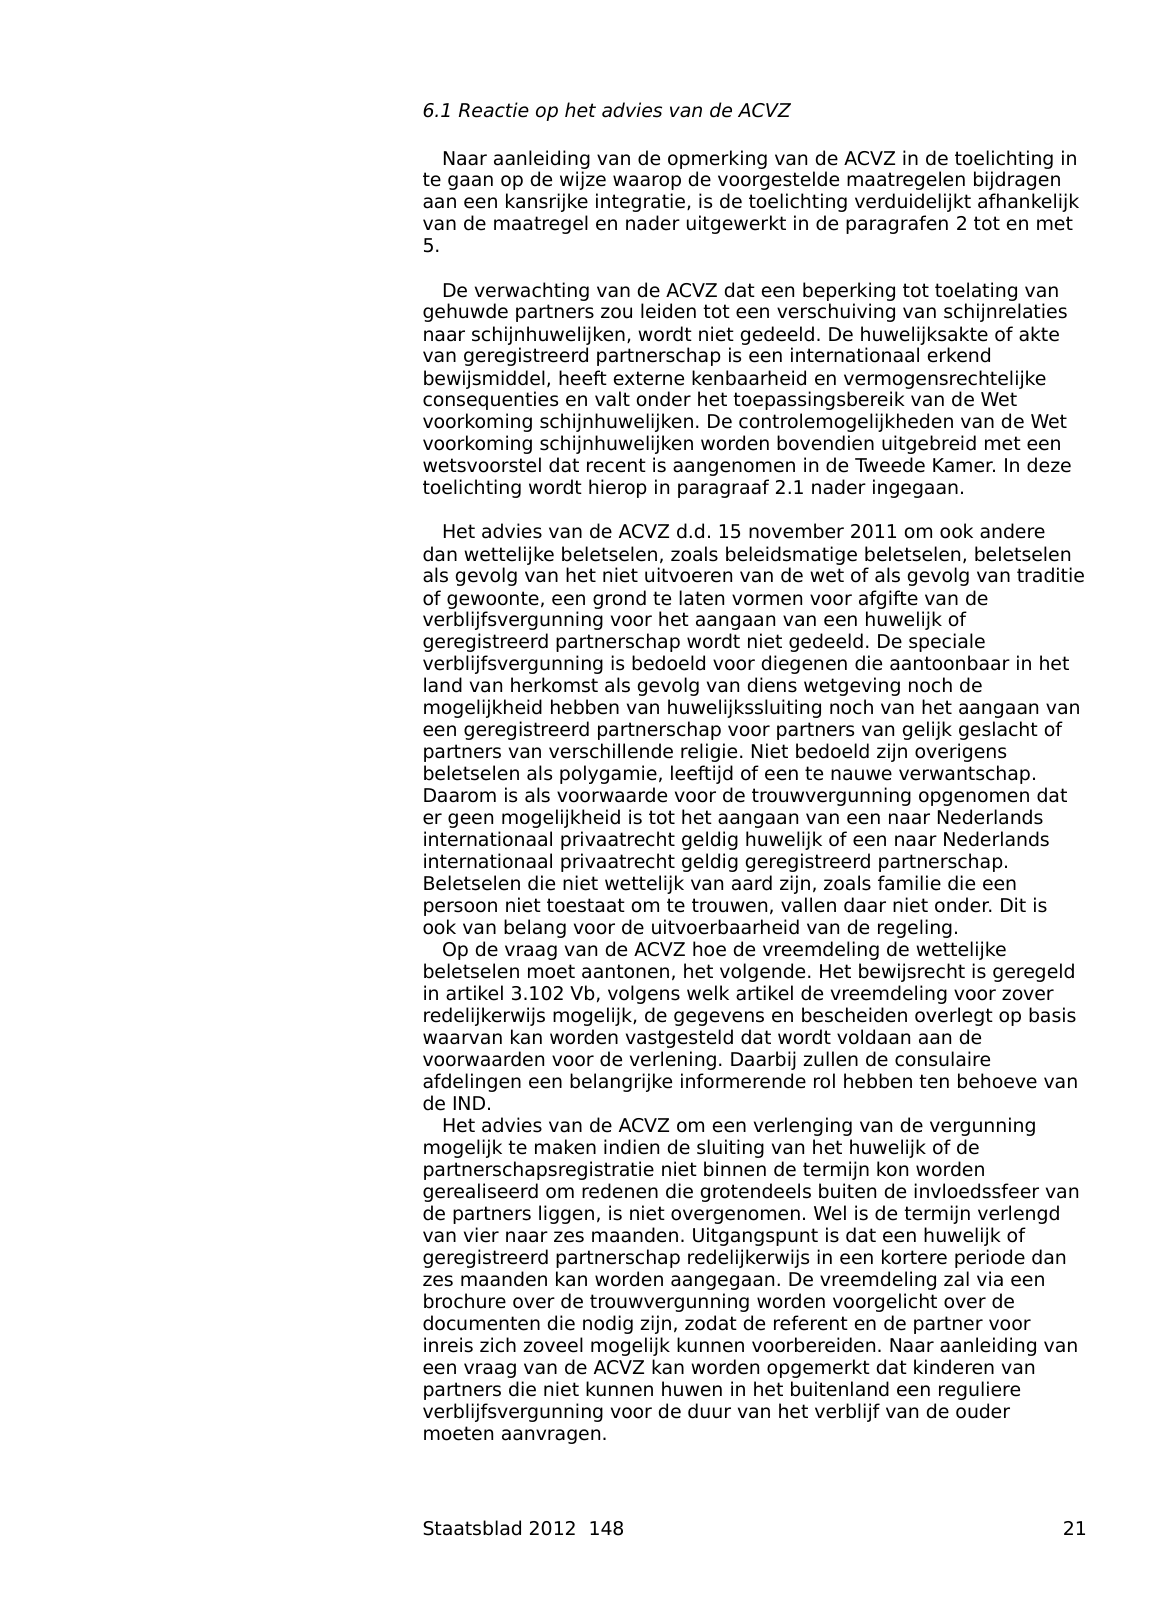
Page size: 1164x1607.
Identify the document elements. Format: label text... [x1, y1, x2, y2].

text Op de vraag van de ACVZ hoe de vreemdeling de wettelijke beletselen moet aantonen, het volgende. Het bewijsrecht is geregeld in artikel 3.102 Vb, volgens welk artikel de vreemdeling voor zover redelijkerwijs mogelijk, de gegevens en bescheiden overlegt op basis waarvan kan worden vastgesteld dat wordt voldaan aan de voorwaarden voor de verlening. Daarbij zullen de consulaire afdelingen een belangrijke informerende rol hebben ten behoeve van de IND. [422, 939, 1087, 1115]
text Naar aanleiding van de opmerking van de ACVZ in de toelichting in te gaan op de wijze waarop de voorgestelde maatregelen bijdragen aan een kansrijke integratie, is de toelichting verduidelijkt afhankelijk van de maatregel en nader uitgewerkt in de paragrafen 2 tot en met 5. [422, 147, 1087, 257]
text De verwachting van de ACVZ dat een beperking tot toelating van gehuwde partners zou leiden tot een verschuiving van schijnrelaties naar schijnhuwelijken, wordt niet gedeeld. De huwelijksakte of akte van geregistreerd partnerschap is een internationaal erkend bewijsmiddel, heeft externe kenbaarheid en vermogensrechtelijke consequenties en valt onder het toepassingsbereik van de Wet voorkoming schijnhuwelijken. De controlemogelijkheden van de Wet voorkoming schijnhuwelijken worden bovendien uitgebreid met een wetsvoorstel dat recent is aangenomen in de Tweede Kamer. In deze toelichting wordt hierop in paragraaf 2.1 nader ingegaan. [422, 279, 1087, 499]
subtitle 6.1 Reactie op het advies van de ACVZ [422, 100, 1087, 122]
text Het advies van de ACVZ om een verlenging van de vergunning mogelijk te maken indien de sluiting van het huwelijk of de partnerschapsregistratie niet binnen de termijn kon worden gerealiseerd om redenen die grotendeels buiten de invloedssfeer van de partners liggen, is niet overgenomen. Wel is de termijn verlengd van vier naar zes maanden. Uitgangspunt is dat een huwelijk of geregistreerd partnerschap redelijkerwijs in een kortere periode dan zes maanden kan worden aangegaan. De vreemdeling zal via een brochure over de trouwvergunning worden voorgelicht over de documenten die nodig zijn, zodat de referent en de partner voor inreis zich zoveel mogelijk kunnen voorbereiden. Naar aanleiding van een vraag van de ACVZ kan worden opgemerkt dat kinderen van partners die niet kunnen huwen in het buitenland een reguliere verblijfsvergunning voor de duur van het verblijf van de ouder moeten aanvragen. [422, 1115, 1087, 1444]
text Het advies van de ACVZ d.d. 15 november 2011 om ook andere dan wettelijke beletselen, zoals beleidsmatige beletselen, beletselen als gevolg van het niet uitvoeren van de wet of als gevolg van traditie of gewoonte, een grond te laten vormen voor afgifte van de verblijfsvergunning voor het aangaan van een huwelijk of geregistreerd partnerschap wordt niet gedeeld. De speciale verblijfsvergunning is bedoeld voor diegenen die aantoonbaar in het land van herkomst als gevolg van diens wetgeving noch de mogelijkheid hebben van huwelijkssluiting noch van het aangaan van een geregistreerd partnerschap voor partners van gelijk geslacht of partners van verschillende religie. Niet bedoeld zijn overigens beletselen als polygamie, leeftijd of een te nauwe verwantschap. Daarom is als voorwaarde voor de trouwvergunning opgenomen dat er geen mogelijkheid is tot het aangaan van een naar Nederlands internationaal privaatrecht geldig huwelijk of een naar Nederlands internationaal privaatrecht geldig geregistreerd partnerschap. Beletselen die niet wettelijk van aard zijn, zoals familie die een persoon niet toestaat om te trouwen, vallen daar niet onder. Dit is ook van belang voor de uitvoerbaarheid van de regeling. [422, 521, 1087, 939]
